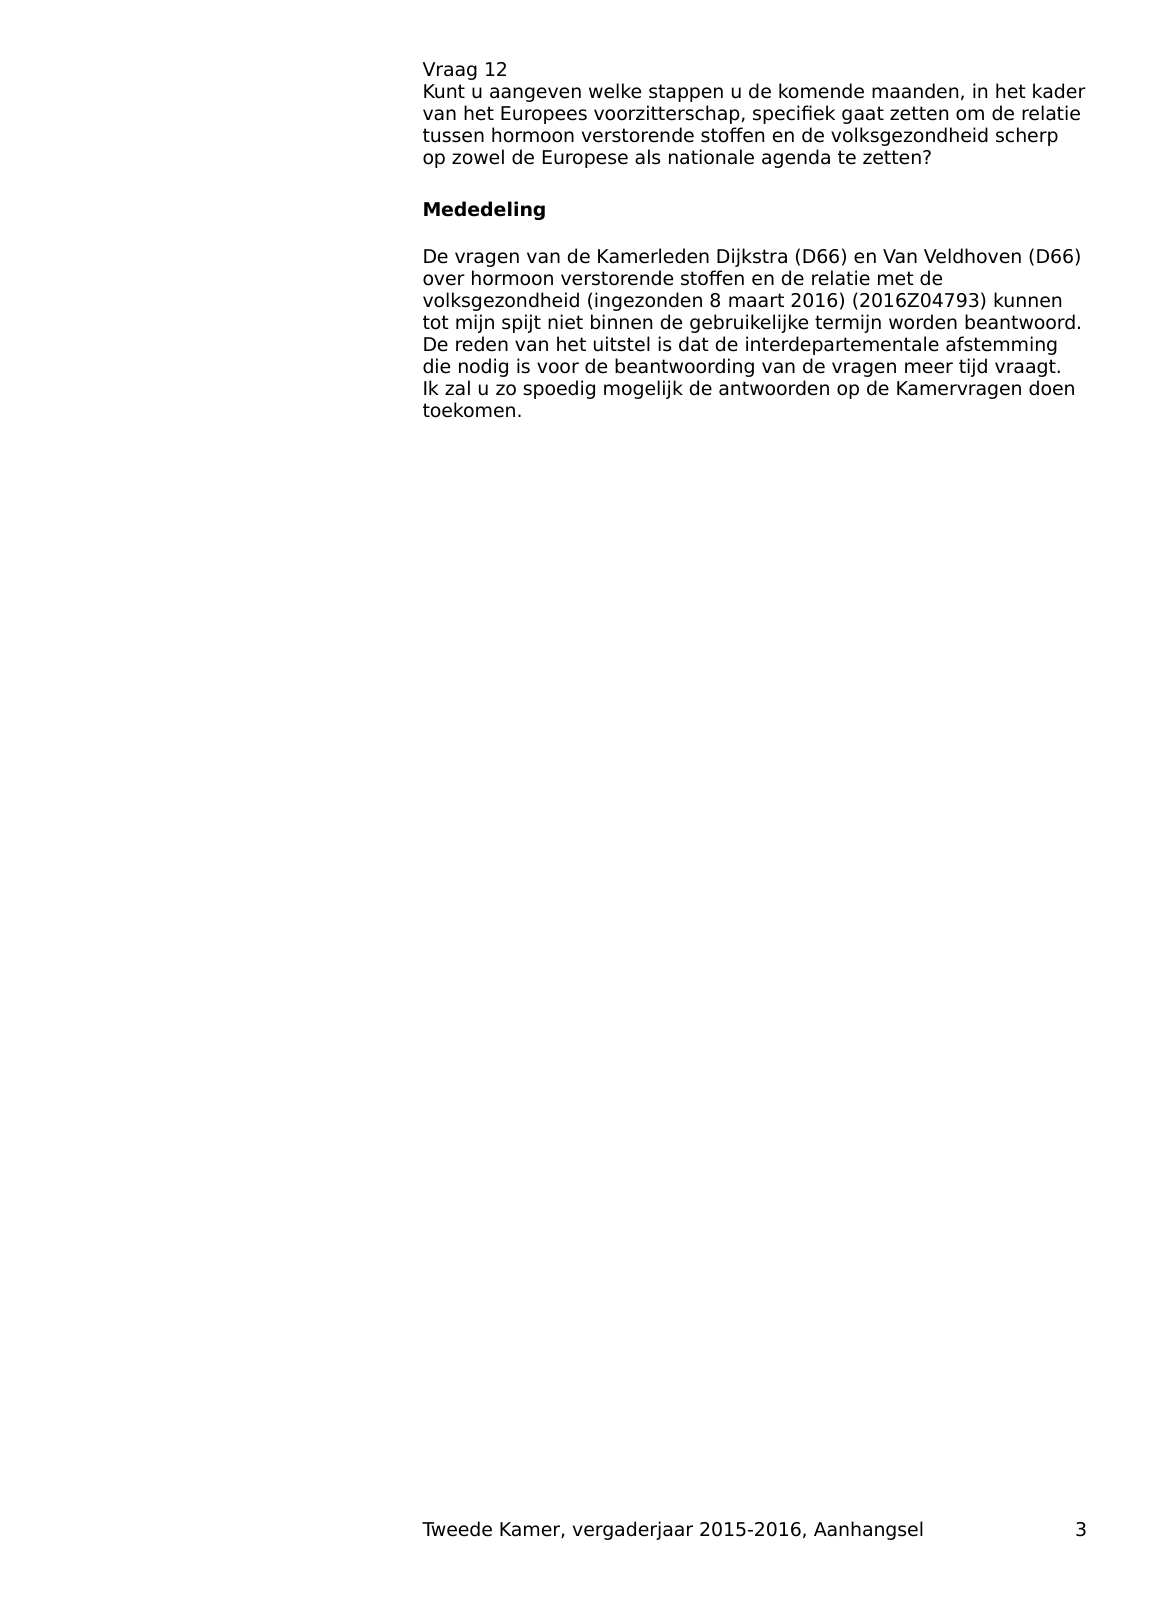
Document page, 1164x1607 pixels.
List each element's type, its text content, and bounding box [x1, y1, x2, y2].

subtitle Mededeling [422, 199, 1087, 221]
text De reden van het uitstel is dat de interdepartementale afstemming die nodig is voor de beantwoording van de vragen meer tijd vraagt. [422, 334, 1087, 378]
text Ik zal u zo spoedig mogelijk de antwoorden op de Kamervragen doen toekomen. [422, 378, 1087, 422]
text De vragen van de Kamerleden Dijkstra (D66) en Van Veldhoven (D66) over hormoon verstorende stoffen en de relatie met de volksgezondheid (ingezonden 8 maart 2016) (2016Z04793) kunnen tot mijn spijt niet binnen de gebruikelijke termijn worden beantwoord. [422, 246, 1087, 334]
text Kunt u aangeven welke stappen u de komende maanden, in het kader van het Europees voorzitterschap, specifiek gaat zetten om de relatie tussen hormoon verstorende stoffen en de volksgezondheid scherp op zowel de Europese als nationale agenda te zetten? [422, 81, 1087, 169]
text Vraag 12 [422, 59, 1087, 81]
